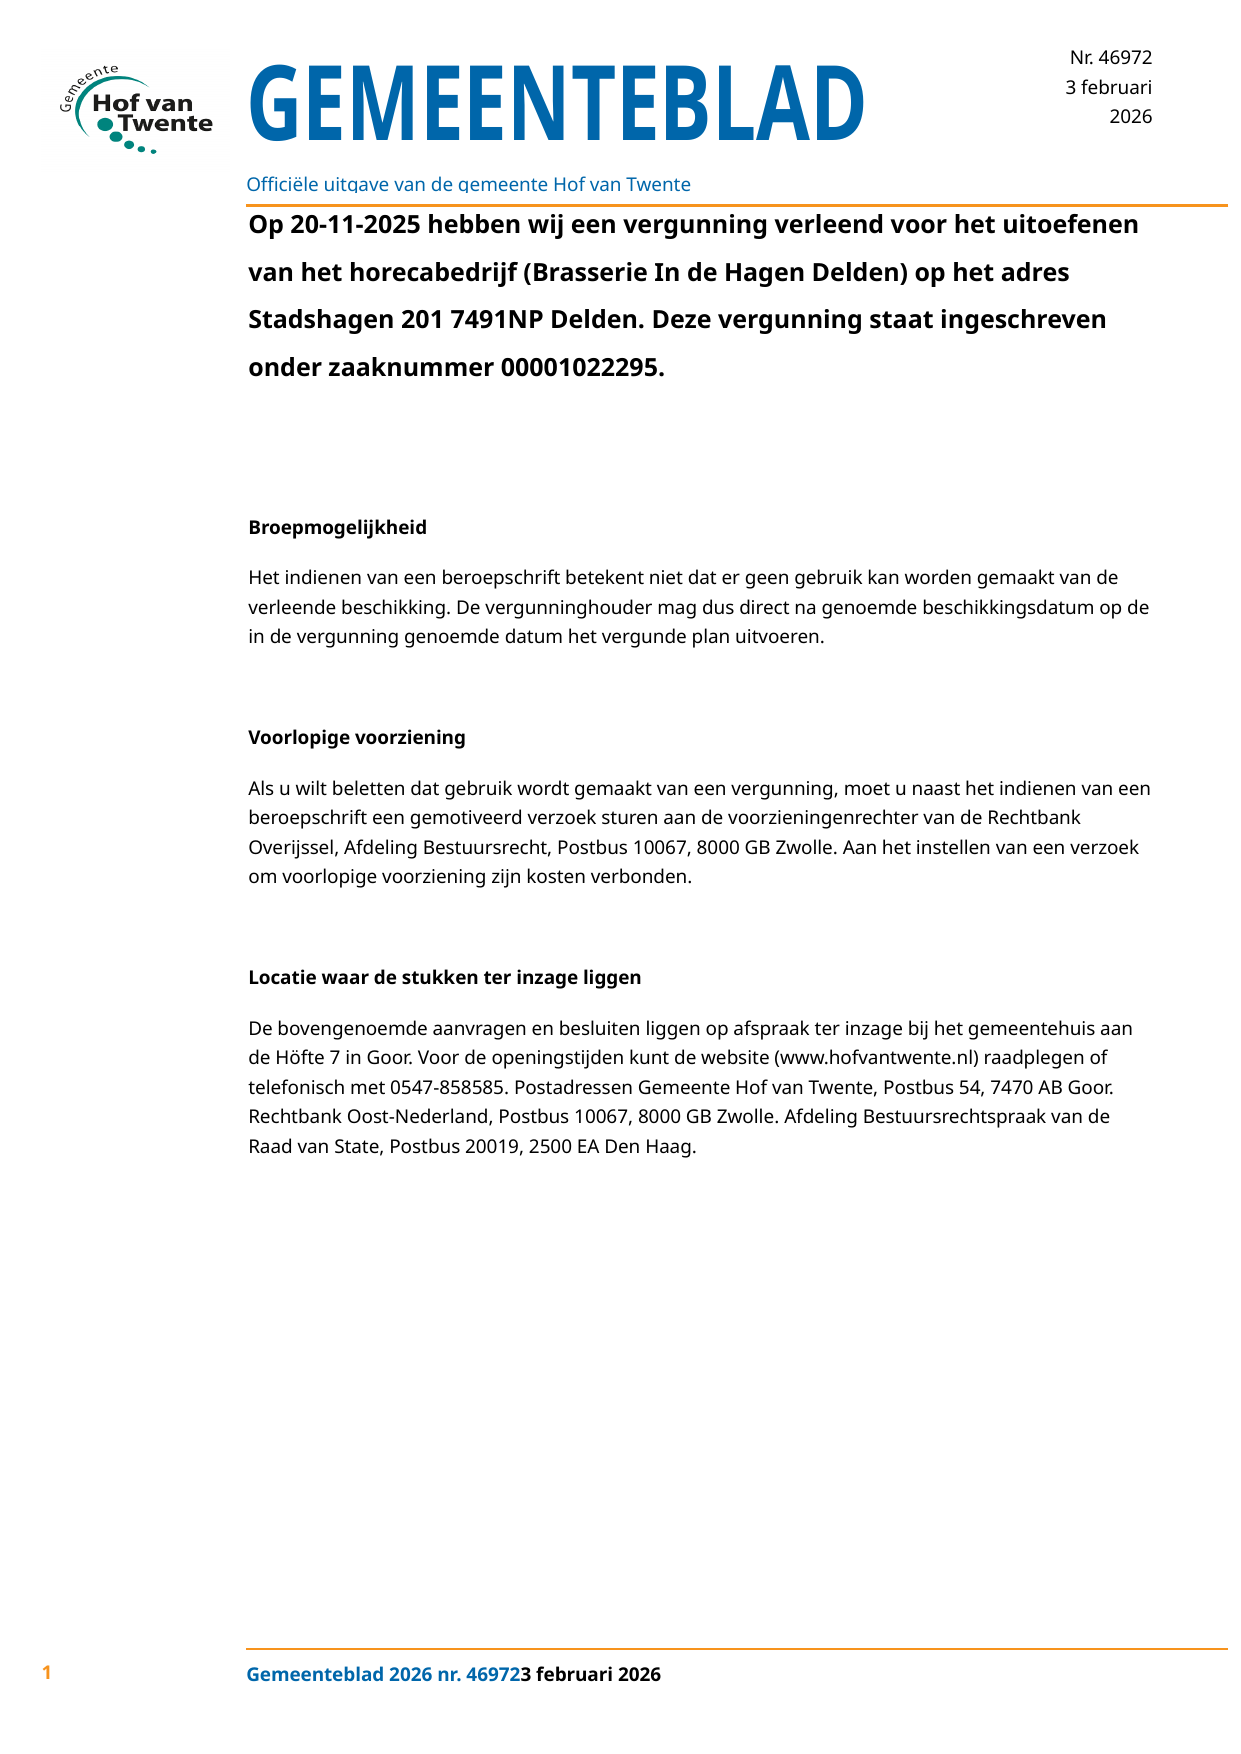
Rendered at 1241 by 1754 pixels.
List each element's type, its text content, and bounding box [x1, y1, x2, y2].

text Locatie waar de stukken ter inzage liggen [248, 964, 1152, 990]
text De bovengenoemde aanvragen en besluiten liggen op afspraak ter inzage bij het gemeentehuis aan de Höfte 7 in Goor. Voor de openingstijden kunt de website (www.hofvantwente.nl) raadplegen of telefonisch met 0547-858585. Postadressen Gemeente Hof van Twente, Postbus 54, 7470 AB Goor. Rechtbank Oost-Nederland, Postbus 10067, 8000 GB Zwolle. Afdeling Bestuursrechtspraak van de Raad van State, Postbus 20019, 2500 EA Den Haag. [248, 1015, 1152, 1159]
text Broepmogelijkheid [248, 514, 1152, 540]
text Op 20-11-2025 hebben wij een vergunning verleend voor het uitoefenen van het horecabedrijf (Brasserie In de Hagen Delden) op het adres Stadshagen 201 7491NP Delden. Deze vergunning staat ingeschreven onder zaaknummer 00001022295. [248, 207, 1152, 384]
text Voorlopige voorziening [248, 724, 1152, 750]
picture [41, 47, 231, 172]
text Het indienen van een beroepschrift betekent niet dat er geen gebruik kan worden gemaakt van de verleende beschikking. De vergunninghouder mag dus direct na genoemde beschikkingsdatum op de in de vergunning genoemde datum het vergunde plan uitvoeren. [248, 564, 1152, 649]
text Als u wilt beletten dat gebruik wordt gemaakt van een vergunning, moet u naast het indienen van een beroepschrift een gemotiveerd verzoek sturen aan de voorzieningenrechter van de Rechtbank Overijssel, Afdeling Bestuursrecht, Postbus 10067, 8000 GB Zwolle. Aan het instellen van een verzoek om voorlopige voorziening zijn kosten verbonden. [248, 775, 1152, 889]
